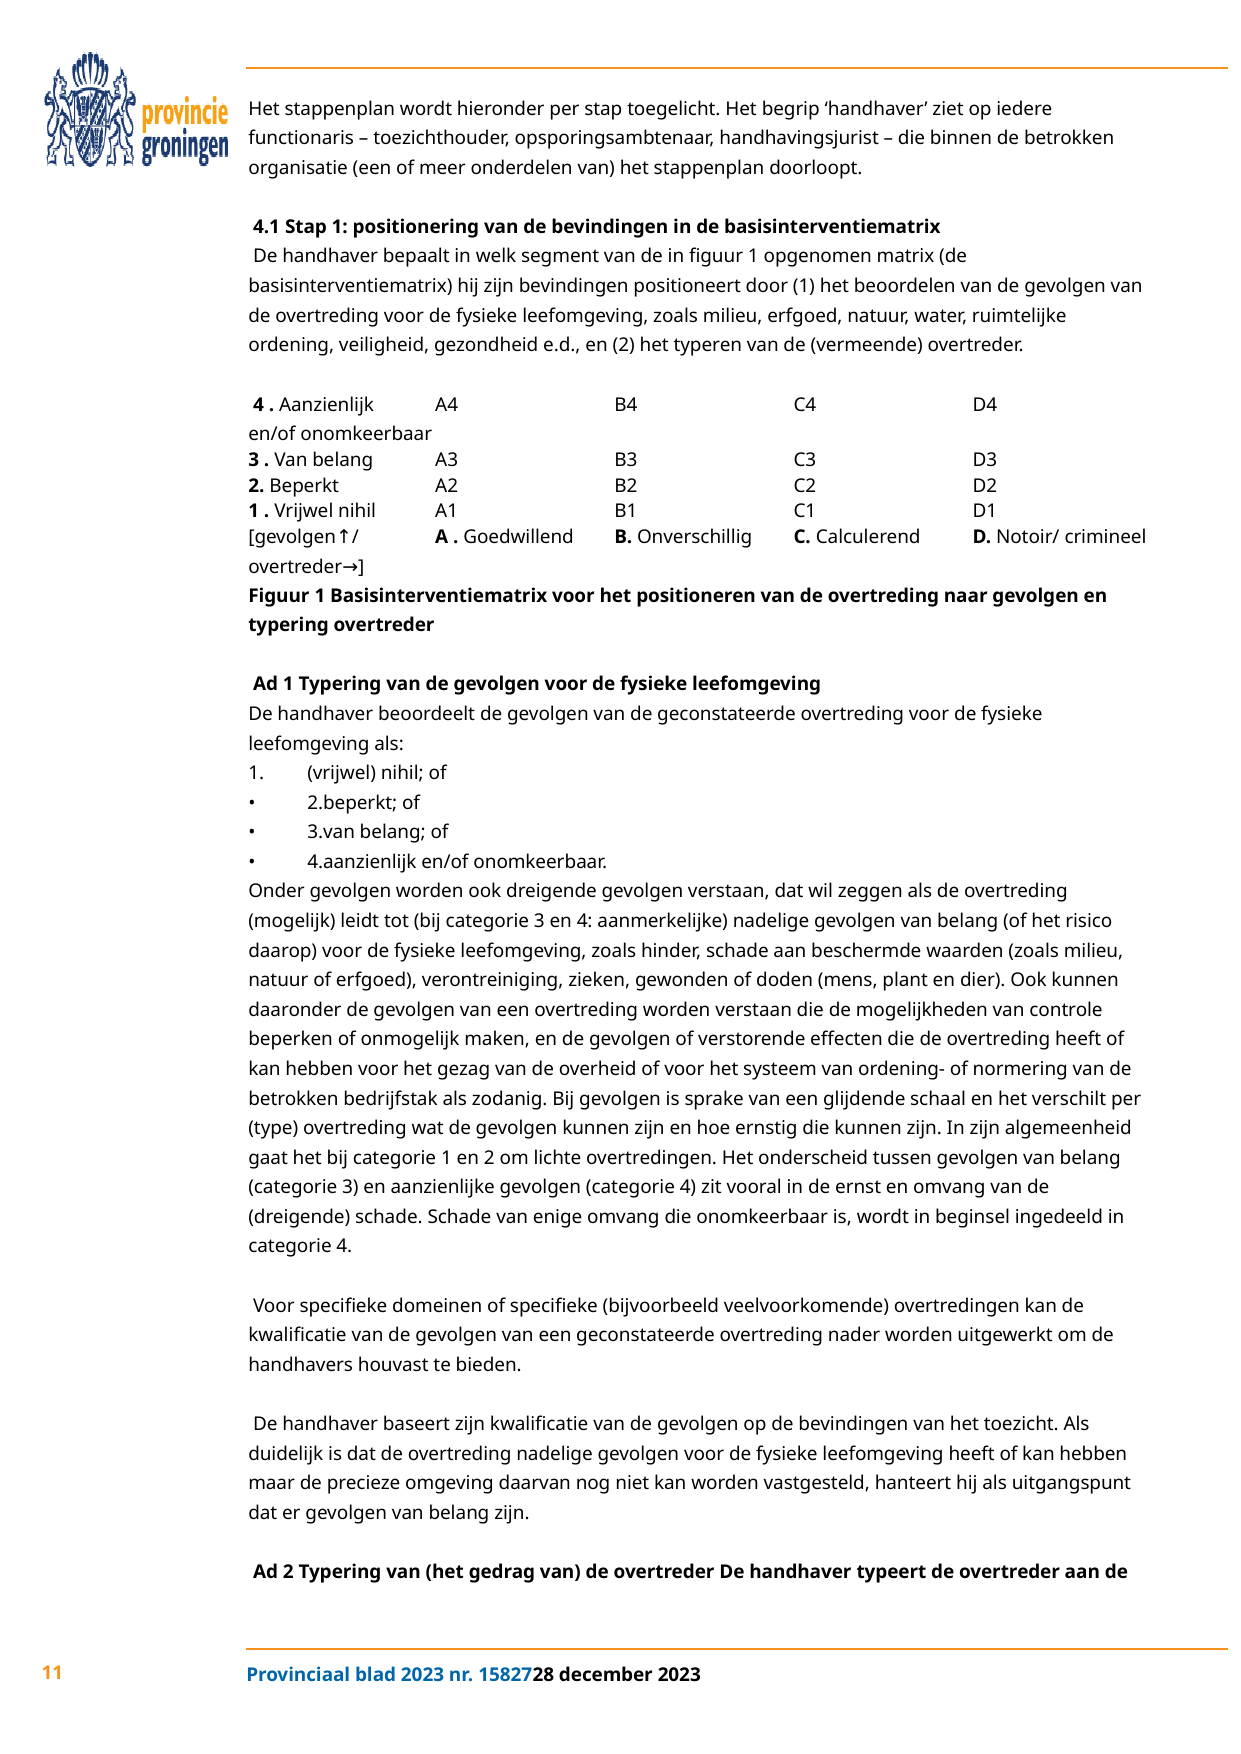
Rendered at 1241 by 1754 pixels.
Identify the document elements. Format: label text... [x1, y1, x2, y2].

text Ad 2 Typering van (het gedrag van) de overtreder De handhaver typeert de overtreder aan de [248, 1558, 1152, 1584]
list 4.aanzienlijk en/of onomkeerbaar. [248, 848, 1152, 874]
table_cell B2 [614, 472, 793, 497]
table_cell C2 [793, 472, 972, 497]
table_cell 1 . Vrijwel nihil [248, 498, 435, 523]
table_cell D2 [973, 472, 1152, 497]
table_cell A1 [435, 498, 614, 523]
table_cell B3 [614, 446, 793, 472]
table_header C4 [793, 391, 972, 446]
table_cell 2. Beperkt [248, 472, 435, 497]
text Het stappenplan wordt hieronder per stap toegelicht. Het begrip ‘handhaver’ ziet op iedere functionaris – toezichthouder, opsporingsambtenaar, handhavingsjurist – die binnen de betrokken organisatie (een of meer onderdelen van) het stappenplan doorloopt. [248, 95, 1152, 180]
table_cell [gevolgen↑/ overtreder→] [248, 523, 435, 578]
table_cell A3 [435, 446, 614, 472]
table_cell C1 [793, 498, 972, 523]
table_header 4 . Aanzienlijk en/of onomkeerbaar [248, 391, 435, 446]
table_cell 3 . Van belang [248, 446, 435, 472]
table_cell B1 [614, 498, 793, 523]
text De handhaver beoordeelt de gevolgen van de geconstateerde overtreding voor de fysieke leefomgeving als: [248, 700, 1152, 755]
list (vrijwel) nihil; of [248, 759, 1152, 785]
text De handhaver bepaalt in welk segment van de in figuur 1 opgenomen matrix (de basisinterventiematrix) hij zijn bevindingen positioneert door (1) het beoordelen van de gevolgen van de overtreding voor de fysieke leefomgeving, zoals milieu, erfgoed, natuur, water, ruimtelijke ordening, veiligheid, gezondheid e.d., en (2) het typeren van de (vermeende) overtreder. [248, 243, 1152, 357]
text Ad 1 Typering van de gevolgen voor de fysieke leefomgeving [248, 671, 1152, 696]
text 4.1 Stap 1: positionering van de bevindingen in de basisinterventiematrix [248, 213, 1152, 239]
table_header D4 [973, 391, 1152, 446]
table_header A4 [435, 391, 614, 446]
text Figuur 1 Basisinterventiematrix voor het positioneren van de overtreding naar gevolgen en typering overtreder [248, 582, 1152, 637]
table_cell A . Goedwillend [435, 523, 614, 578]
table_cell B. Onverschillig [614, 523, 793, 578]
text Onder gevolgen worden ook dreigende gevolgen verstaan, dat wil zeggen als de overtreding (mogelijk) leidt tot (bij categorie 3 en 4: aanmerkelijke) nadelige gevolgen van belang (of het risico daarop) voor de fysieke leefomgeving, zoals hinder, schade aan beschermde waarden (zoals milieu, natuur of erfgoed), verontreiniging, zieken, gewonden of doden (mens, plant en dier). Ook kunnen daaronder de gevolgen van een overtreding worden verstaan die de mogelijkheden van controle beperken of onmogelijk maken, en de gevolgen of verstorende effecten die de overtreding heeft of kan hebben voor het gezag van de overheid of voor het systeem van ordening- of normering van de betrokken bedrijfstak als zodanig. Bij gevolgen is sprake van een glijdende schaal en het verschilt per (type) overtreding wat de gevolgen kunnen zijn en hoe ernstig die kunnen zijn. In zijn algemeenheid gaat het bij categorie 1 en 2 om lichte overtredingen. Het onderscheid tussen gevolgen van belang (categorie 3) en aanzienlijke gevolgen (categorie 4) zit vooral in de ernst en omvang van de (dreigende) schade. Schade van enige omvang die onomkeerbaar is, wordt in beginsel ingedeeld in categorie 4. [248, 878, 1152, 1258]
table_cell D3 [973, 446, 1152, 472]
list 3.van belang; of [248, 818, 1152, 844]
table_cell A2 [435, 472, 614, 497]
table_cell C. Calculerend [793, 523, 972, 578]
text De handhaver baseert zijn kwalificatie van de gevolgen op de bevindingen van het toezicht. Als duidelijk is dat de overtreding nadelige gevolgen voor de fysieke leefomgeving heeft of kan hebben maar de precieze omgeving daarvan nog niet kan worden vastgesteld, hanteert hij als uitgangspunt dat er gevolgen van belang zijn. [248, 1410, 1152, 1524]
table_header B4 [614, 391, 793, 446]
table_cell C3 [793, 446, 972, 472]
list 2.beperkt; of [248, 789, 1152, 814]
text Voor specifieke domeinen of specifieke (bijvoorbeeld veelvoorkomende) overtredingen kan de kwalificatie van de gevolgen van een geconstateerde overtreding nader worden uitgewerkt om de handhavers houvast te bieden. [248, 1292, 1152, 1377]
table_cell D1 [973, 498, 1152, 523]
table_cell D. Notoir/ crimineel [973, 523, 1152, 578]
picture [41, 47, 231, 172]
